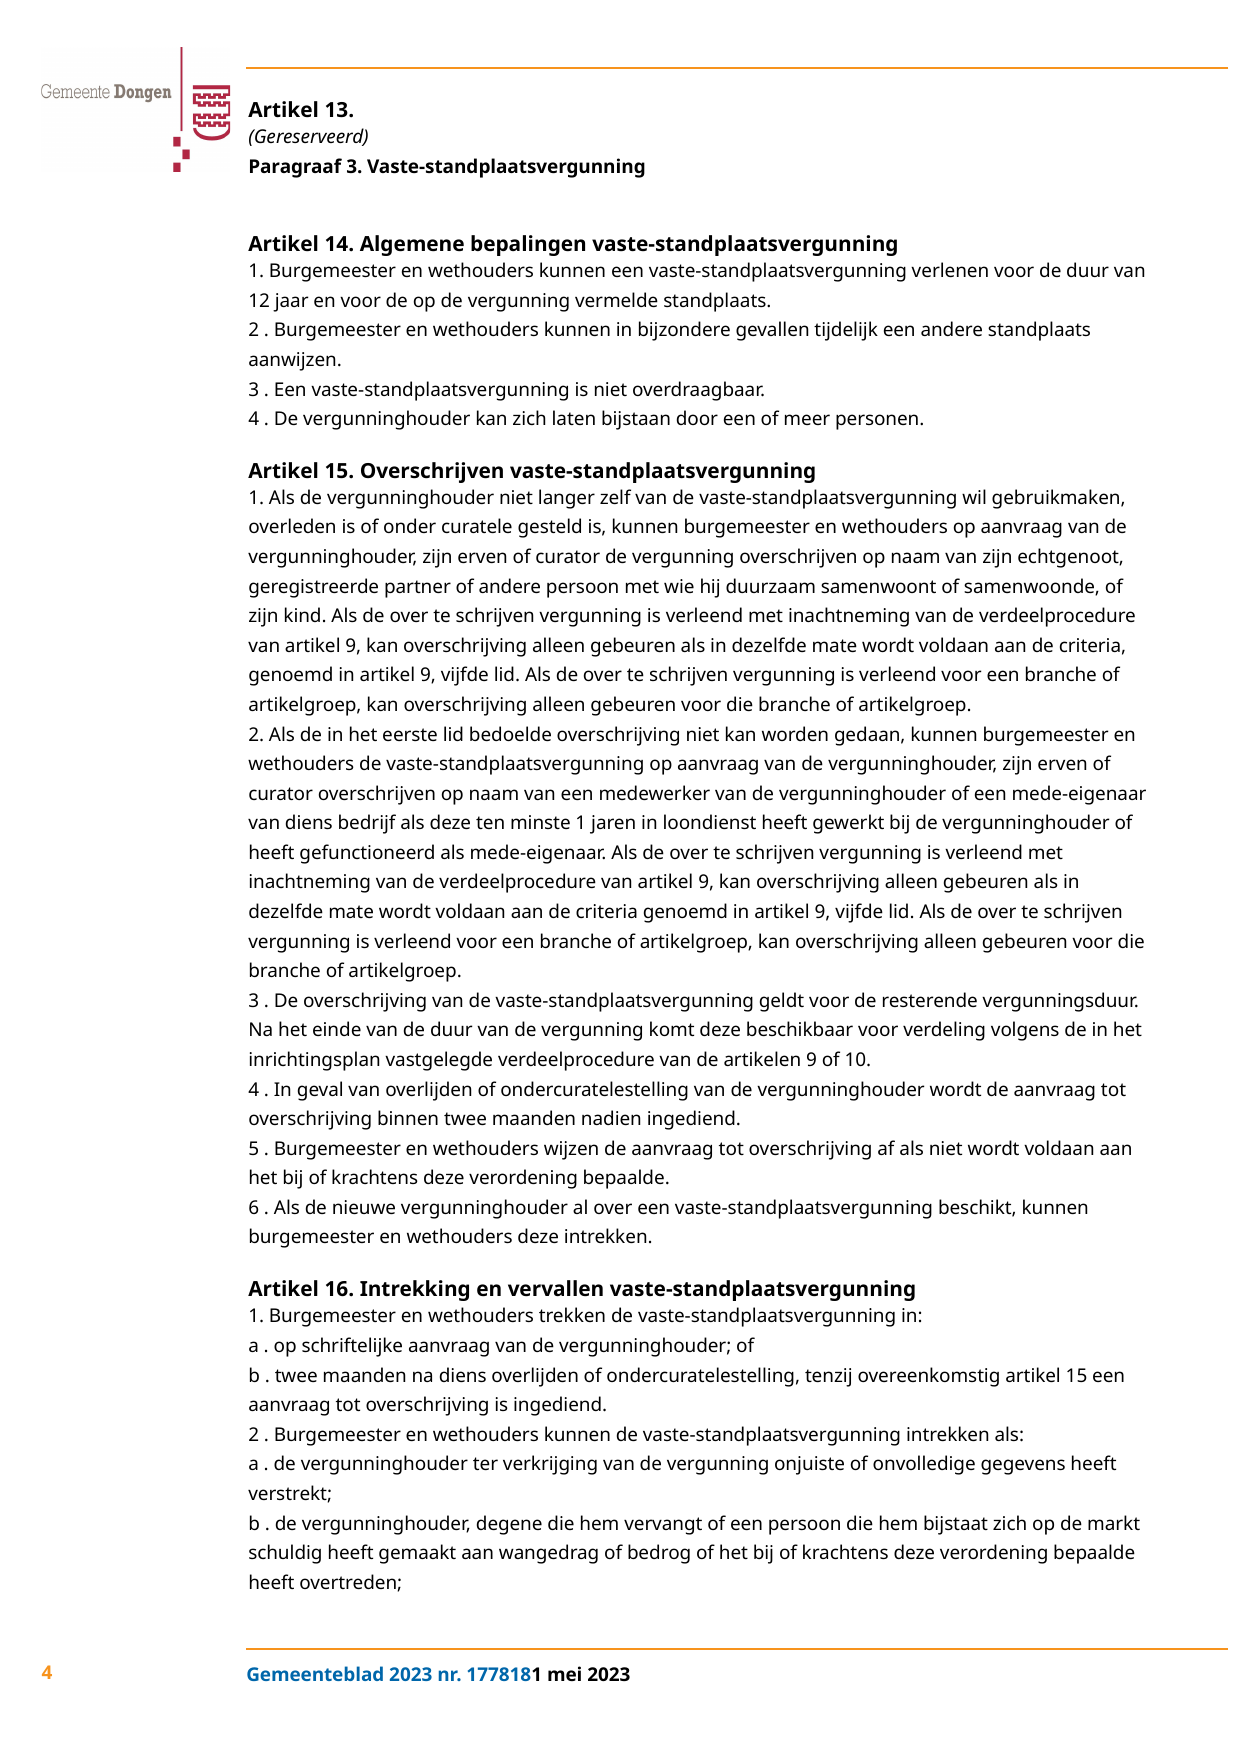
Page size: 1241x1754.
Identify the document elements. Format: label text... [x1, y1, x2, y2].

text 1. Als de vergunninghouder niet langer zelf van de vaste-standplaatsvergunning wil gebruikmaken, overleden is of onder curatele gesteld is, kunnen burgemeester en wethouders op aanvraag van de vergunninghouder, zijn erven of curator de vergunning overschrijven op naam van zijn echtgenoot, geregistreerde partner of andere persoon met wie hij duurzaam samenwoont of samenwoonde, of zijn kind. Als de over te schrijven vergunning is verleend met inachtneming van de verdeelprocedure van artikel 9, kan overschrijving alleen gebeuren als in dezelfde mate wordt voldaan aan de criteria, genoemd in artikel 9, vijfde lid. Als de over te schrijven vergunning is verleend voor een branche of artikelgroep, kan overschrijving alleen gebeuren voor die branche of artikelgroep. [248, 484, 1152, 717]
text 2. Als de in het eerste lid bedoelde overschrijving niet kan worden gedaan, kunnen burgemeester en wethouders de vaste-standplaatsvergunning op aanvraag van de vergunninghouder, zijn erven of curator overschrijven op naam van een medewerker van de vergunninghouder of een mede-eigenaar van diens bedrijf als deze ten minste 1 jaren in loondienst heeft gewerkt bij de vergunninghouder of heeft gefunctioneerd als mede-eigenaar. Als de over te schrijven vergunning is verleend met inachtneming van de verdeelprocedure van artikel 9, kan overschrijving alleen gebeuren als in dezelfde mate wordt voldaan aan de criteria genoemd in artikel 9, vijfde lid. Als de over te schrijven vergunning is verleend voor een branche of artikelgroep, kan overschrijving alleen gebeuren voor die branche of artikelgroep. [248, 721, 1152, 983]
text 5 . Burgemeester en wethouders wijzen de aanvraag tot overschrijving af als niet wordt voldaan aan het bij of krachtens deze verordening bepaalde. [248, 1135, 1152, 1190]
text b . de vergunninghouder, degene die hem vervangt of een persoon die hem bijstaat zich op de markt schuldig heeft gemaakt aan wangedrag of bedrog of het bij of krachtens deze verordening bepaalde heeft overtreden; [248, 1510, 1152, 1594]
picture [41, 47, 231, 172]
text Paragraaf 3. Vaste-standplaatsvergunning [248, 153, 1152, 178]
text 3 . De overschrijving van de vaste-standplaatsvergunning geldt voor de resterende vergunningsduur. Na het einde van de duur van de vergunning komt deze beschikbaar voor verdeling volgens de in het inrichtingsplan vastgelegde verdeelprocedure van de artikelen 9 of 10. [248, 987, 1152, 1072]
text Artikel 15. Overschrijven vaste-standplaatsvergunning [248, 456, 1152, 484]
text 4 . In geval van overlijden of ondercuratelestelling van de vergunninghouder wordt de aanvraag tot overschrijving binnen twee maanden nadien ingediend. [248, 1076, 1152, 1131]
text 3 . Een vaste-standplaatsvergunning is niet overdraagbaar. [248, 376, 1152, 401]
text 4 . De vergunninghouder kan zich laten bijstaan door een of meer personen. [248, 405, 1152, 431]
text (Gereserveerd) [248, 123, 1152, 149]
text a . op schriftelijke aanvraag van de vergunninghouder; of [248, 1332, 1152, 1358]
text 1. Burgemeester en wethouders trekken de vaste-standplaatsvergunning in: [248, 1303, 1152, 1328]
text b . twee maanden na diens overlijden of ondercuratelestelling, tenzij overeenkomstig artikel 15 een aanvraag tot overschrijving is ingediend. [248, 1362, 1152, 1417]
text 2 . Burgemeester en wethouders kunnen de vaste-standplaatsvergunning intrekken als: [248, 1421, 1152, 1447]
text Artikel 13. [248, 95, 1152, 123]
text Artikel 14. Algemene bepalingen vaste-standplaatsvergunning [248, 229, 1152, 257]
text Artikel 16. Intrekking en vervallen vaste-standplaatsvergunning [248, 1274, 1152, 1303]
text 2 . Burgemeester en wethouders kunnen in bijzondere gevallen tijdelijk een andere standplaats aanwijzen. [248, 317, 1152, 372]
text 1. Burgemeester en wethouders kunnen een vaste-standplaatsvergunning verlenen voor de duur van 12 jaar en voor de op de vergunning vermelde standplaats. [248, 257, 1152, 313]
text 6 . Als de nieuwe vergunninghouder al over een vaste-standplaatsvergunning beschikt, kunnen burgemeester en wethouders deze intrekken. [248, 1194, 1152, 1249]
text a . de vergunninghouder ter verkrijging van de vergunning onjuiste of onvolledige gegevens heeft verstrekt; [248, 1451, 1152, 1506]
